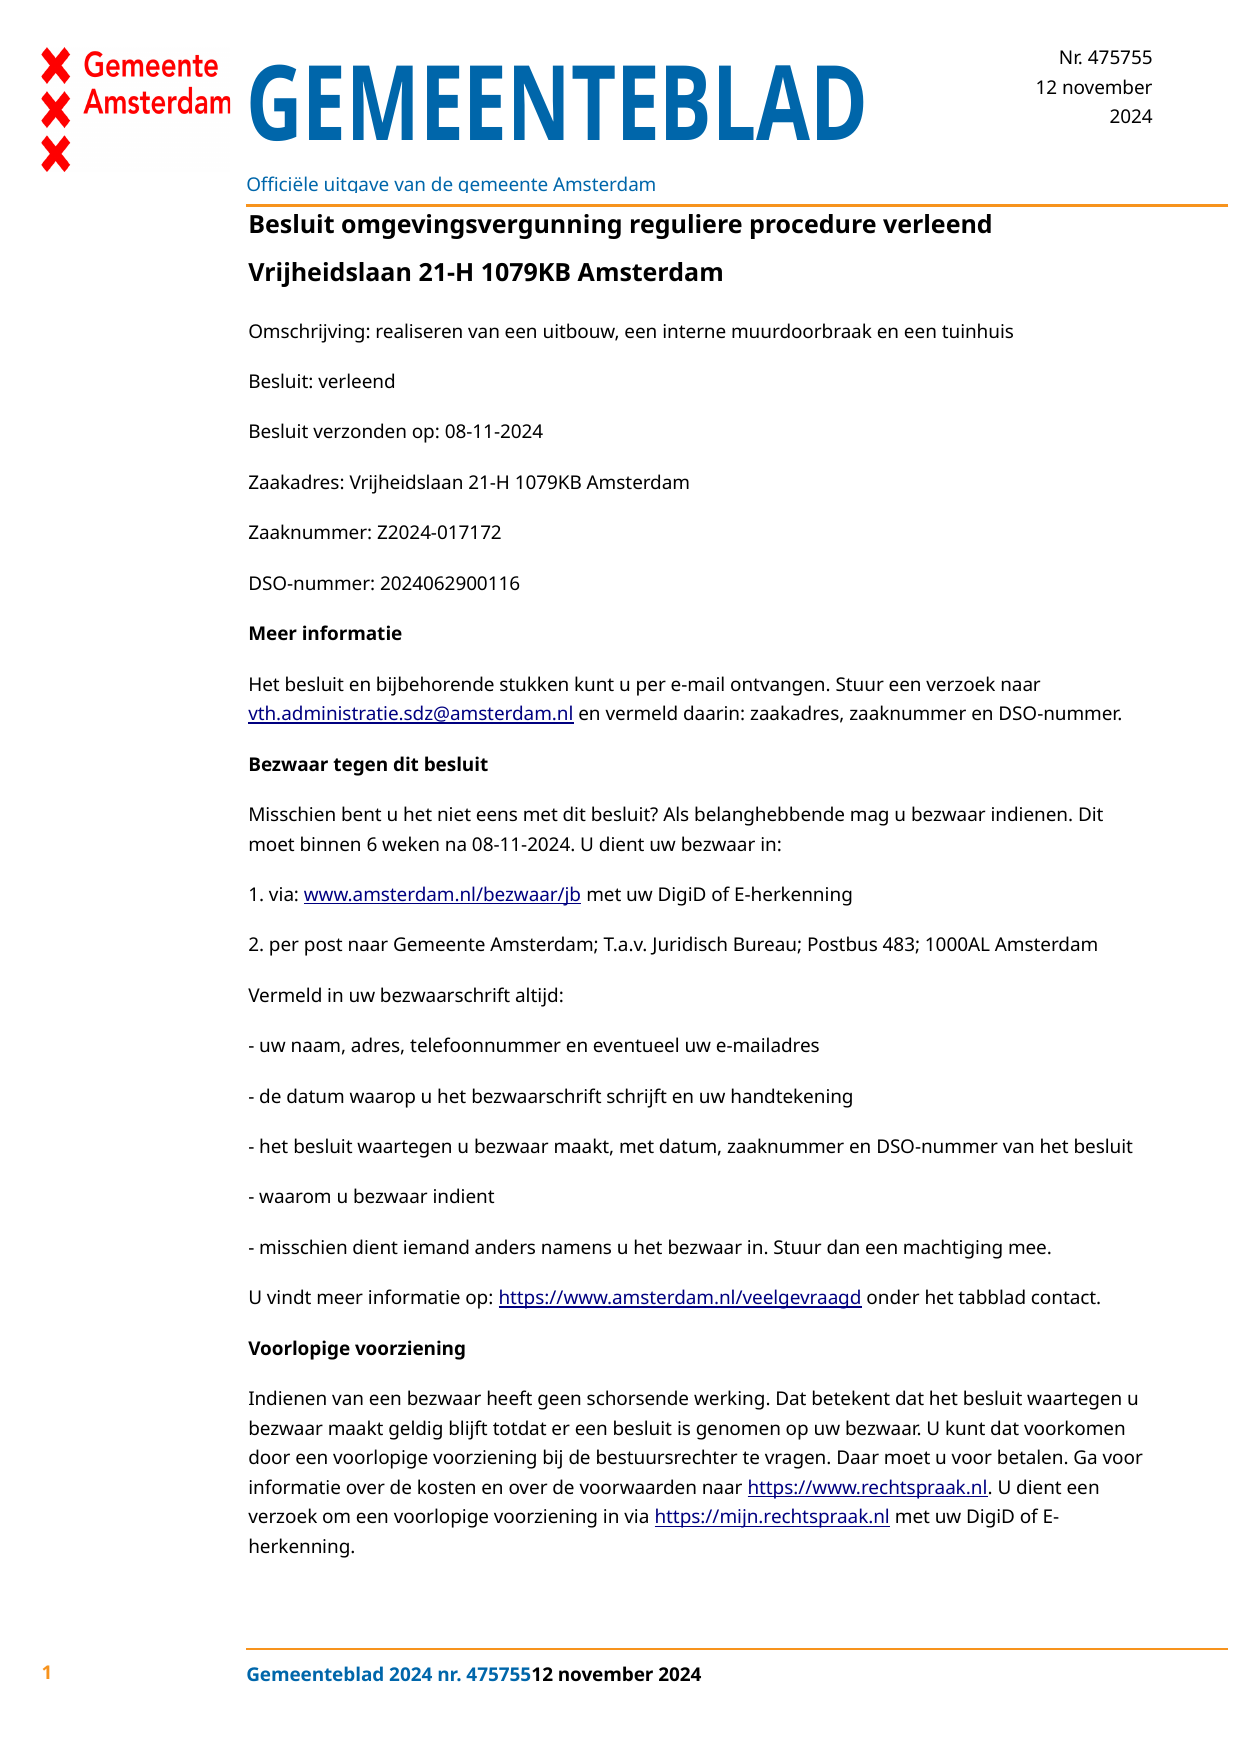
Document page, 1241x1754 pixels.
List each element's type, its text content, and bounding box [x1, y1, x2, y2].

text Zaaknummer: Z2024-017172 [248, 519, 1152, 545]
text - de datum waarop u het bezwaarschrift schrijft en uw handtekening [248, 1083, 1152, 1109]
text Besluit omgevingsvergunning reguliere procedure verleend Vrijheidslaan 21-H 1079KB Amsterdam [248, 207, 1152, 288]
text 1. via: www.amsterdam.nl/bezwaar/jb met uw DigiD of E-herkenning [248, 881, 1152, 907]
text U vindt meer informatie op: https://www.amsterdam.nl/veelgevraagd onder het tabblad contact. [248, 1284, 1152, 1310]
text - uw naam, adres, telefoonnummer en eventueel uw e-mailadres [248, 1032, 1152, 1058]
text Misschien bent u het niet eens met dit besluit? Als belanghebbende mag u bezwaar indienen. Dit moet binnen 6 weken na 08-11-2024. U dient uw bezwaar in: [248, 801, 1152, 857]
text Indienen van een bezwaar heeft geen schorsende werking. Dat betekent dat het besluit waartegen u bezwaar maakt geldig blijft totdat er een besluit is genomen op uw bezwaar. U kunt dat voorkomen door een voorlopige voorziening bij de bestuursrechter te vragen. Daar moet u voor betalen. Ga voor informatie over de kosten en over de voorwaarden naar https://www.rechtspraak.nl. U dient een verzoek om een voorlopige voorziening in via https://mijn.rechtspraak.nl met uw DigiD of E-herkenning. [248, 1385, 1152, 1559]
text Bezwaar tegen dit besluit [248, 751, 1152, 777]
text Het besluit en bijbehorende stukken kunt u per e-mail ontvangen. Stuur een verzoek naar vth.administratie.sdz@amsterdam.nl en vermeld daarin: zaakadres, zaaknummer en DSO-nummer. [248, 671, 1152, 726]
text Besluit verzonden op: 08-11-2024 [248, 419, 1152, 444]
text - het besluit waartegen u bezwaar maakt, met datum, zaaknummer en DSO-nummer van het besluit [248, 1133, 1152, 1159]
text - misschien dient iemand anders namens u het bezwaar in. Stuur dan een machtiging mee. [248, 1234, 1152, 1260]
text Voorlopige voorziening [248, 1335, 1152, 1361]
text - waarom u bezwaar indient [248, 1184, 1152, 1209]
text Besluit: verleend [248, 368, 1152, 394]
text DSO-nummer: 2024062900116 [248, 570, 1152, 596]
text Omschrijving: realiseren van een uitbouw, een interne muurdoorbraak en een tuinhuis [248, 318, 1152, 344]
text 2. per post naar Gemeente Amsterdam; T.a.v. Juridisch Bureau; Postbus 483; 1000AL Amsterdam [248, 932, 1152, 957]
text Meer informatie [248, 620, 1152, 646]
text Zaakadres: Vrijheidslaan 21-H 1079KB Amsterdam [248, 469, 1152, 495]
text Vermeld in uw bezwaarschrift altijd: [248, 982, 1152, 1008]
picture [41, 47, 231, 172]
